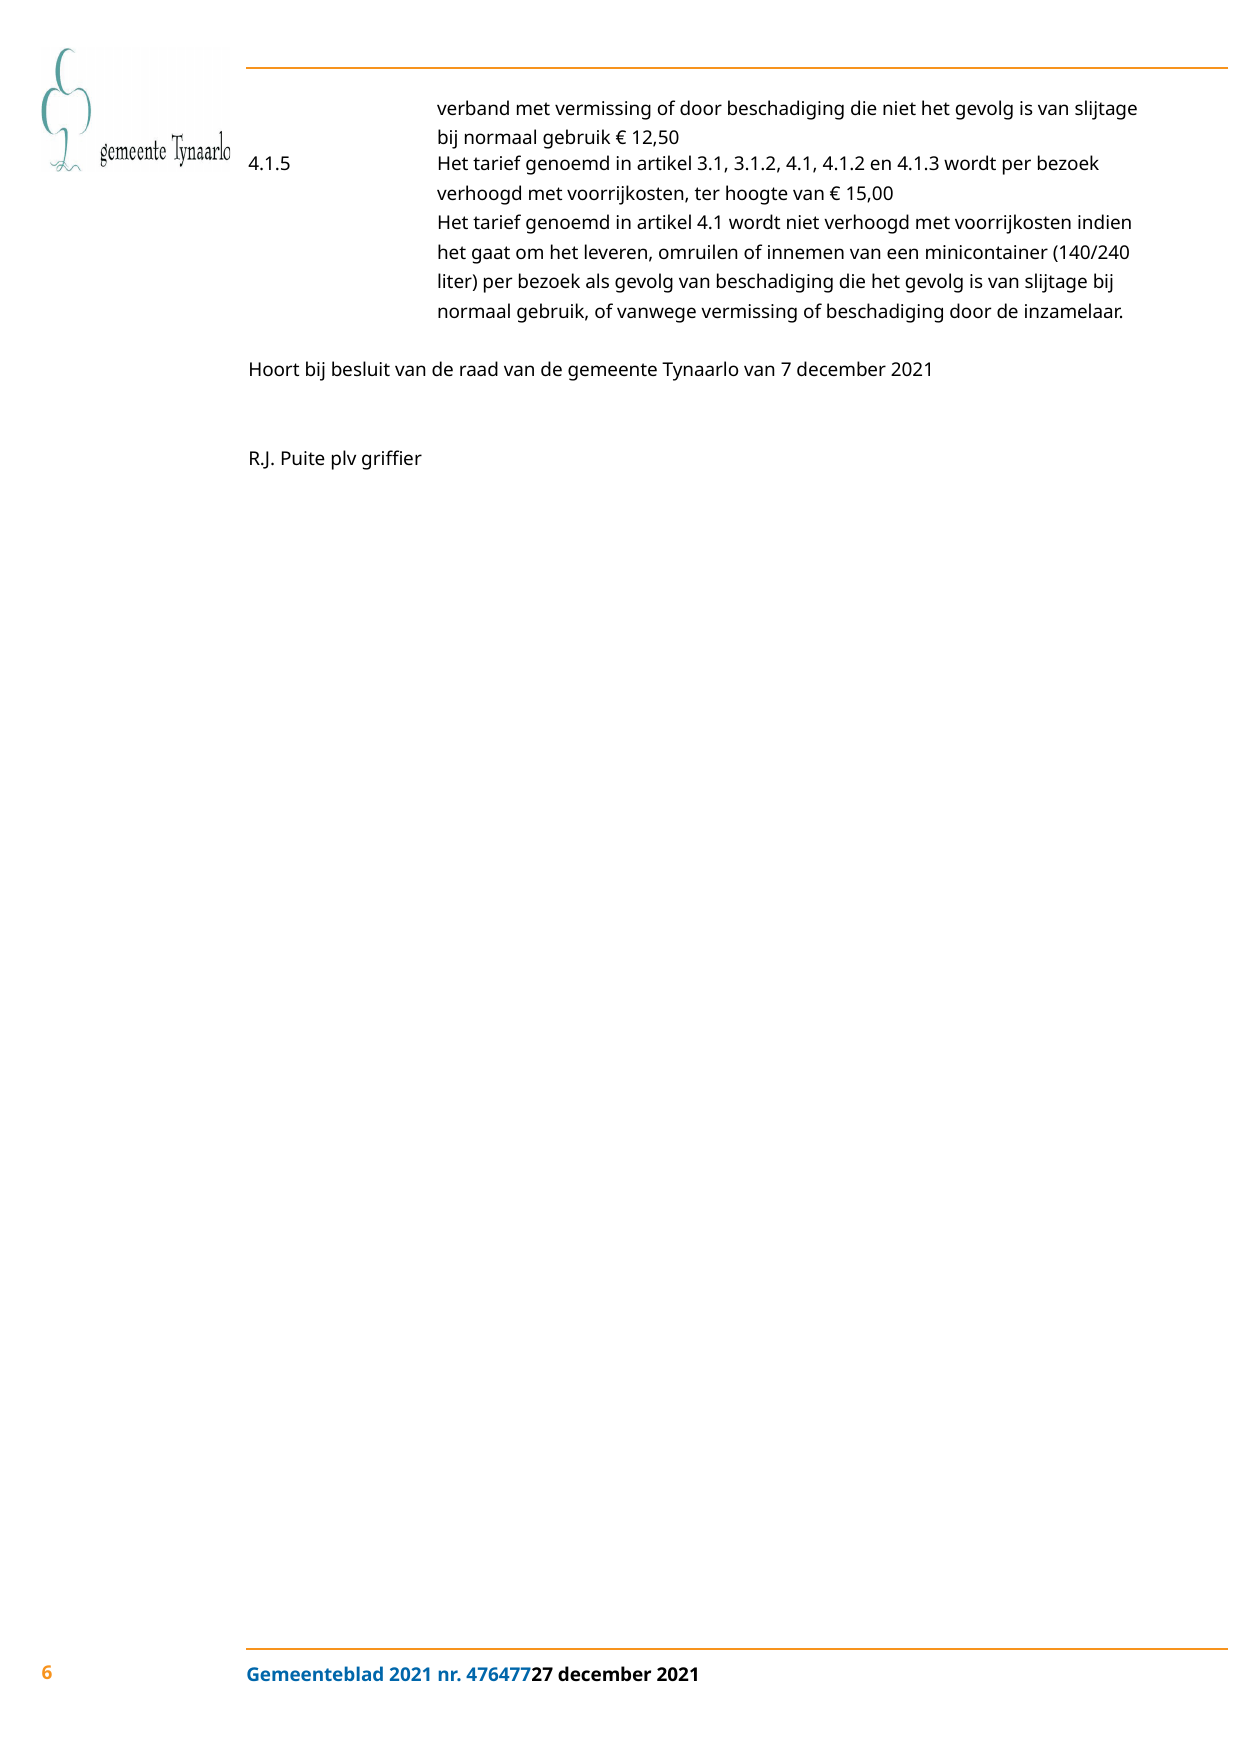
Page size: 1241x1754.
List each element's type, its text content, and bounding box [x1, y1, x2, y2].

table_cell verband met vermissing of door beschadiging die niet het gevolg is van slijtage bij normaal gebruik € 12,50 [437, 95, 1152, 150]
picture [41, 47, 231, 172]
table_cell [248, 95, 437, 150]
table_cell 4.1.5 [248, 150, 437, 324]
text Hoort bij besluit van de raad van de gemeente Tynaarlo van 7 december 2021 [248, 357, 1152, 382]
text R.J. Puite plv griffier [248, 445, 1152, 471]
table_cell Het tarief genoemd in artikel 3.1, 3.1.2, 4.1, 4.1.2 en 4.1.3 wordt per bezoek verhoogd met voorrijkosten, ter hoogte van € 15,00 Het tarief genoemd in artikel 4.1 wordt niet verhoogd met voorrijkosten indien het gaat om het leveren, omruilen of innemen van een minicontainer (140/240 liter) per bezoek als gevolg van beschadiging die het gevolg is van slijtage bij normaal gebruik, of vanwege vermissing of beschadiging door de inzamelaar. [437, 150, 1152, 324]
